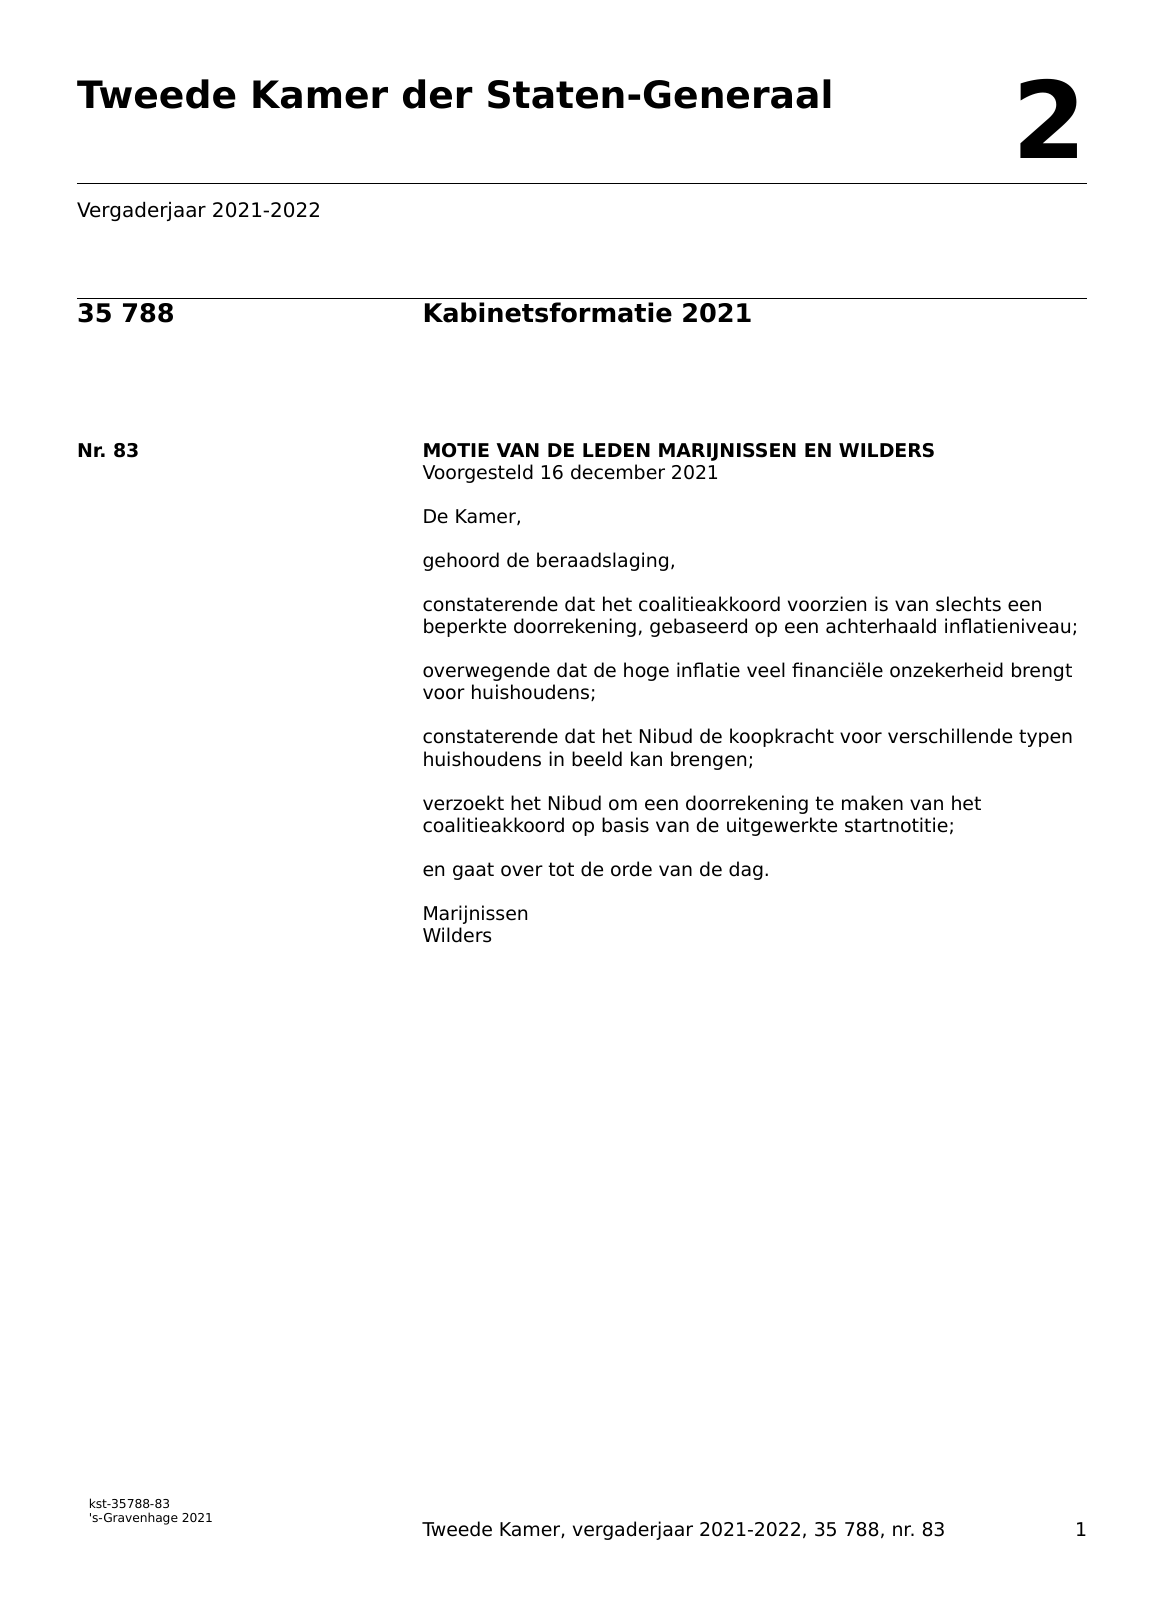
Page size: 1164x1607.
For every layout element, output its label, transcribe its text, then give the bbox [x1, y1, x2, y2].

text overwegende dat de hoge inflatie veel financiële onzekerheid brengt voor huishoudens; [422, 660, 1087, 704]
text Voorgesteld 16 december 2021 [422, 462, 1087, 484]
text De Kamer, [422, 506, 1087, 528]
text kst-35788-83 [88, 1497, 323, 1511]
table_header 2 [886, 59, 1087, 183]
text gehoord de beraadslaging, [422, 550, 1087, 572]
subtitle 35 788 Kabinetsformatie 2021 [77, 299, 1087, 329]
text Wilders [422, 925, 1087, 947]
text en gaat over tot de orde van de dag. [422, 859, 1087, 881]
text constaterende dat het coalitieakkoord voorzien is van slechts een beperkte doorrekening, gebaseerd op een achterhaald inflatieniveau; [422, 594, 1087, 638]
table_header Tweede Kamer der Staten-Generaal [77, 59, 886, 183]
text Marijnissen [422, 903, 1087, 925]
text verzoekt het Nibud om een doorrekening te maken van het coalitieakkoord op basis van de uitgewerkte startnotitie; [422, 793, 1087, 837]
text constaterende dat het Nibud de koopkracht voor verschillende typen huishoudens in beeld kan brengen; [422, 726, 1087, 770]
table_cell Vergaderjaar 2021-2022 [77, 184, 1087, 298]
text 's-Gravenhage 2021 [88, 1511, 323, 1525]
subtitle Nr. 83 MOTIE VAN DE LEDEN MARIJNISSEN EN WILDERS [77, 440, 1087, 462]
